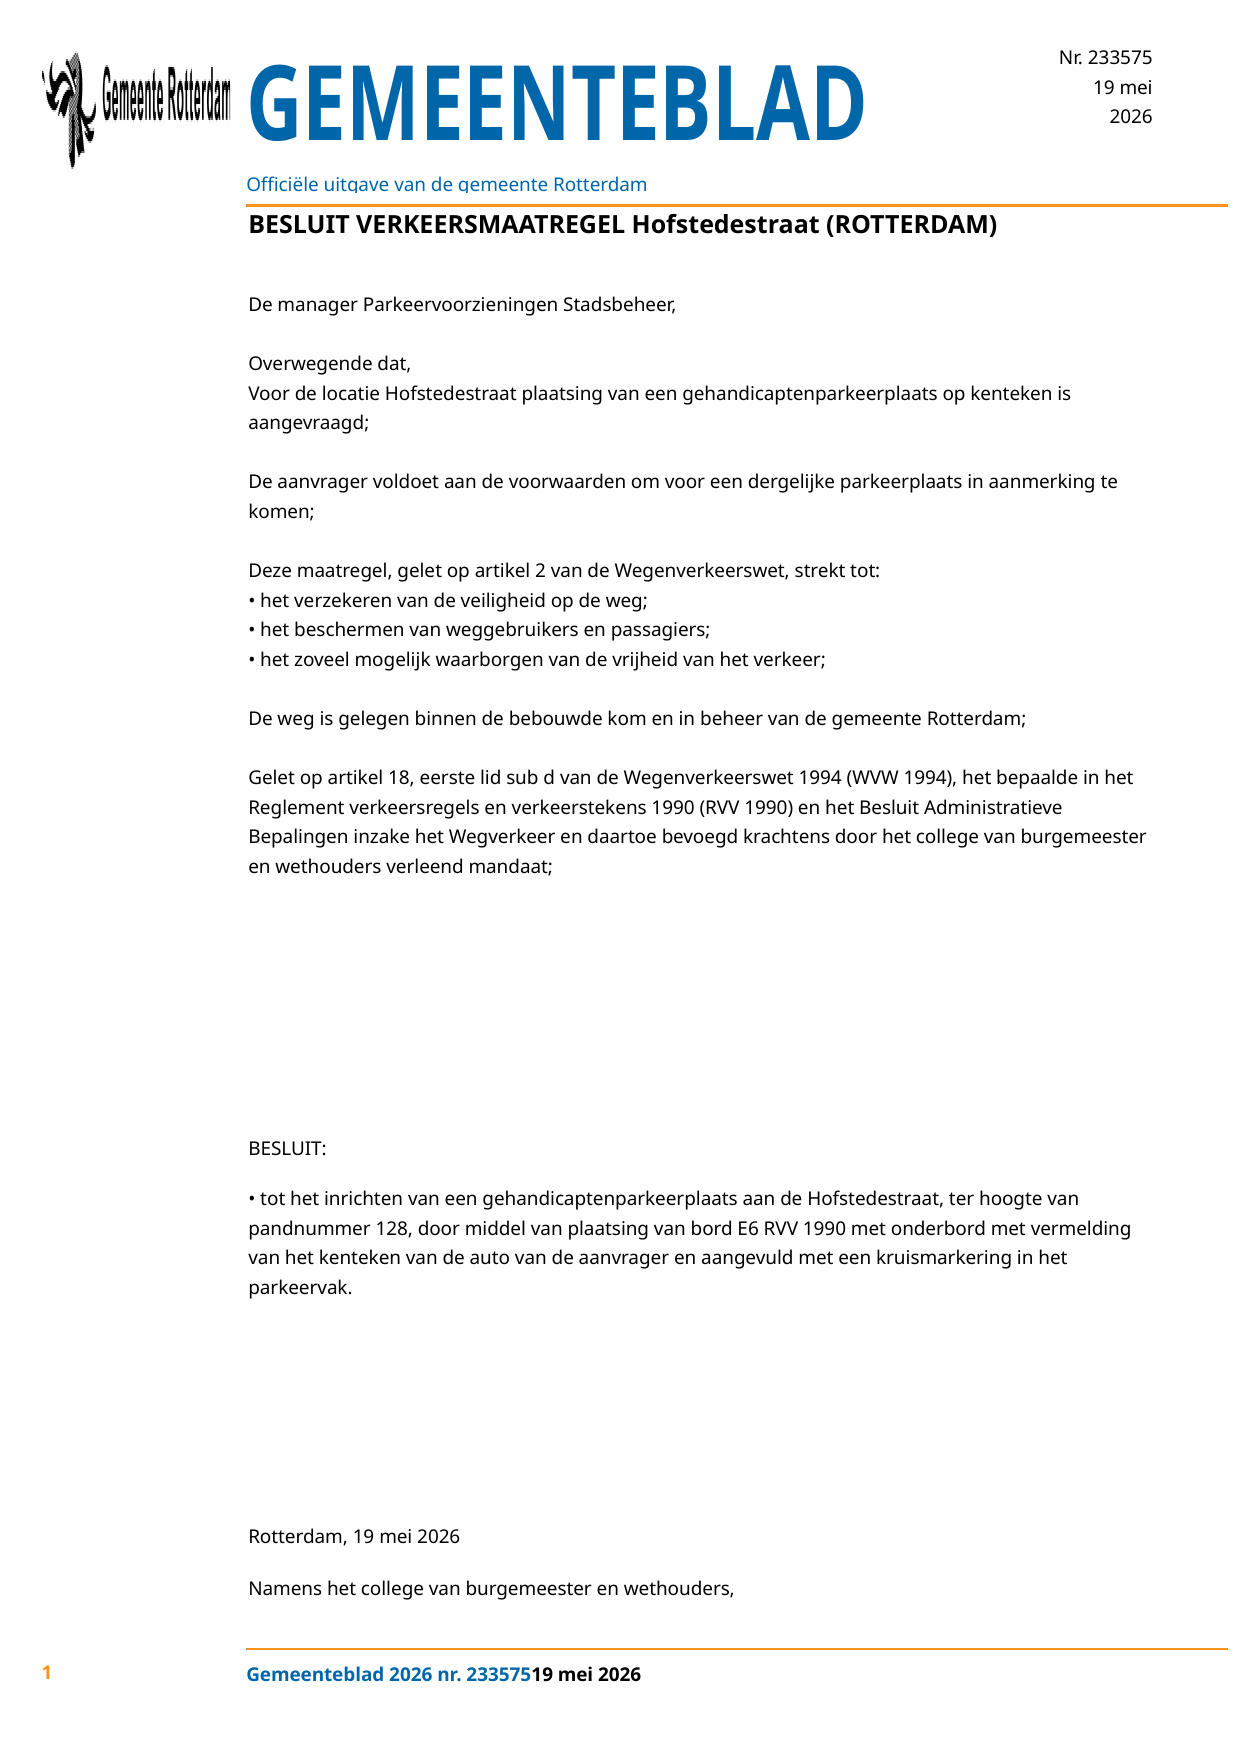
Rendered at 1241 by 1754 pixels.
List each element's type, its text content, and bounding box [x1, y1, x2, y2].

text Deze maatregel, gelet op artikel 2 van de Wegenverkeerswet, strekt tot: [248, 557, 1152, 583]
text Gelet op artikel 18, eerste lid sub d van de Wegenverkeerswet 1994 (WVW 1994), het bepaalde in het Reglement verkeersregels en verkeerstekens 1990 (RVV 1990) en het Besluit Administratieve Bepalingen inzake het Wegverkeer en daartoe bevoegd krachtens door het college van burgemeester en wethouders verleend mandaat; [248, 764, 1152, 879]
text • het beschermen van weggebruikers en passagiers; [248, 616, 1152, 642]
text De aanvrager voldoet aan de voorwaarden om voor een dergelijke parkeerplaats in aanmerking te komen; [248, 468, 1152, 524]
text BESLUIT: [248, 1135, 1152, 1161]
text • tot het inrichten van een gehandicaptenparkeerplaats aan de Hofstedestraat, ter hoogte van pandnummer 128, door middel van plaatsing van bord E6 RVV 1990 met onderbord met vermelding van het kenteken van de auto van de aanvrager en aangevuld met een kruismarkering in het parkeervak. [248, 1185, 1152, 1300]
text Overwegende dat, [248, 350, 1152, 376]
text Voor de locatie Hofstedestraat plaatsing van een gehandicaptenparkeerplaats op kenteken is aangevraagd; [248, 380, 1152, 435]
text Namens het college van burgemeester en wethouders, [248, 1575, 1152, 1601]
text Rotterdam, 19 mei 2026 [248, 1523, 1152, 1549]
text De manager Parkeervoorzieningen Stadsbeheer, [248, 291, 1152, 317]
text De weg is gelegen binnen de bebouwde kom en in beheer van de gemeente Rotterdam; [248, 705, 1152, 731]
text • het verzekeren van de veiligheid op de weg; [248, 587, 1152, 613]
picture [41, 47, 231, 172]
text BESLUIT VERKEERSMAATREGEL Hofstedestraat (ROTTERDAM) [248, 207, 1152, 241]
text • het zoveel mogelijk waarborgen van de vrijheid van het verkeer; [248, 646, 1152, 672]
